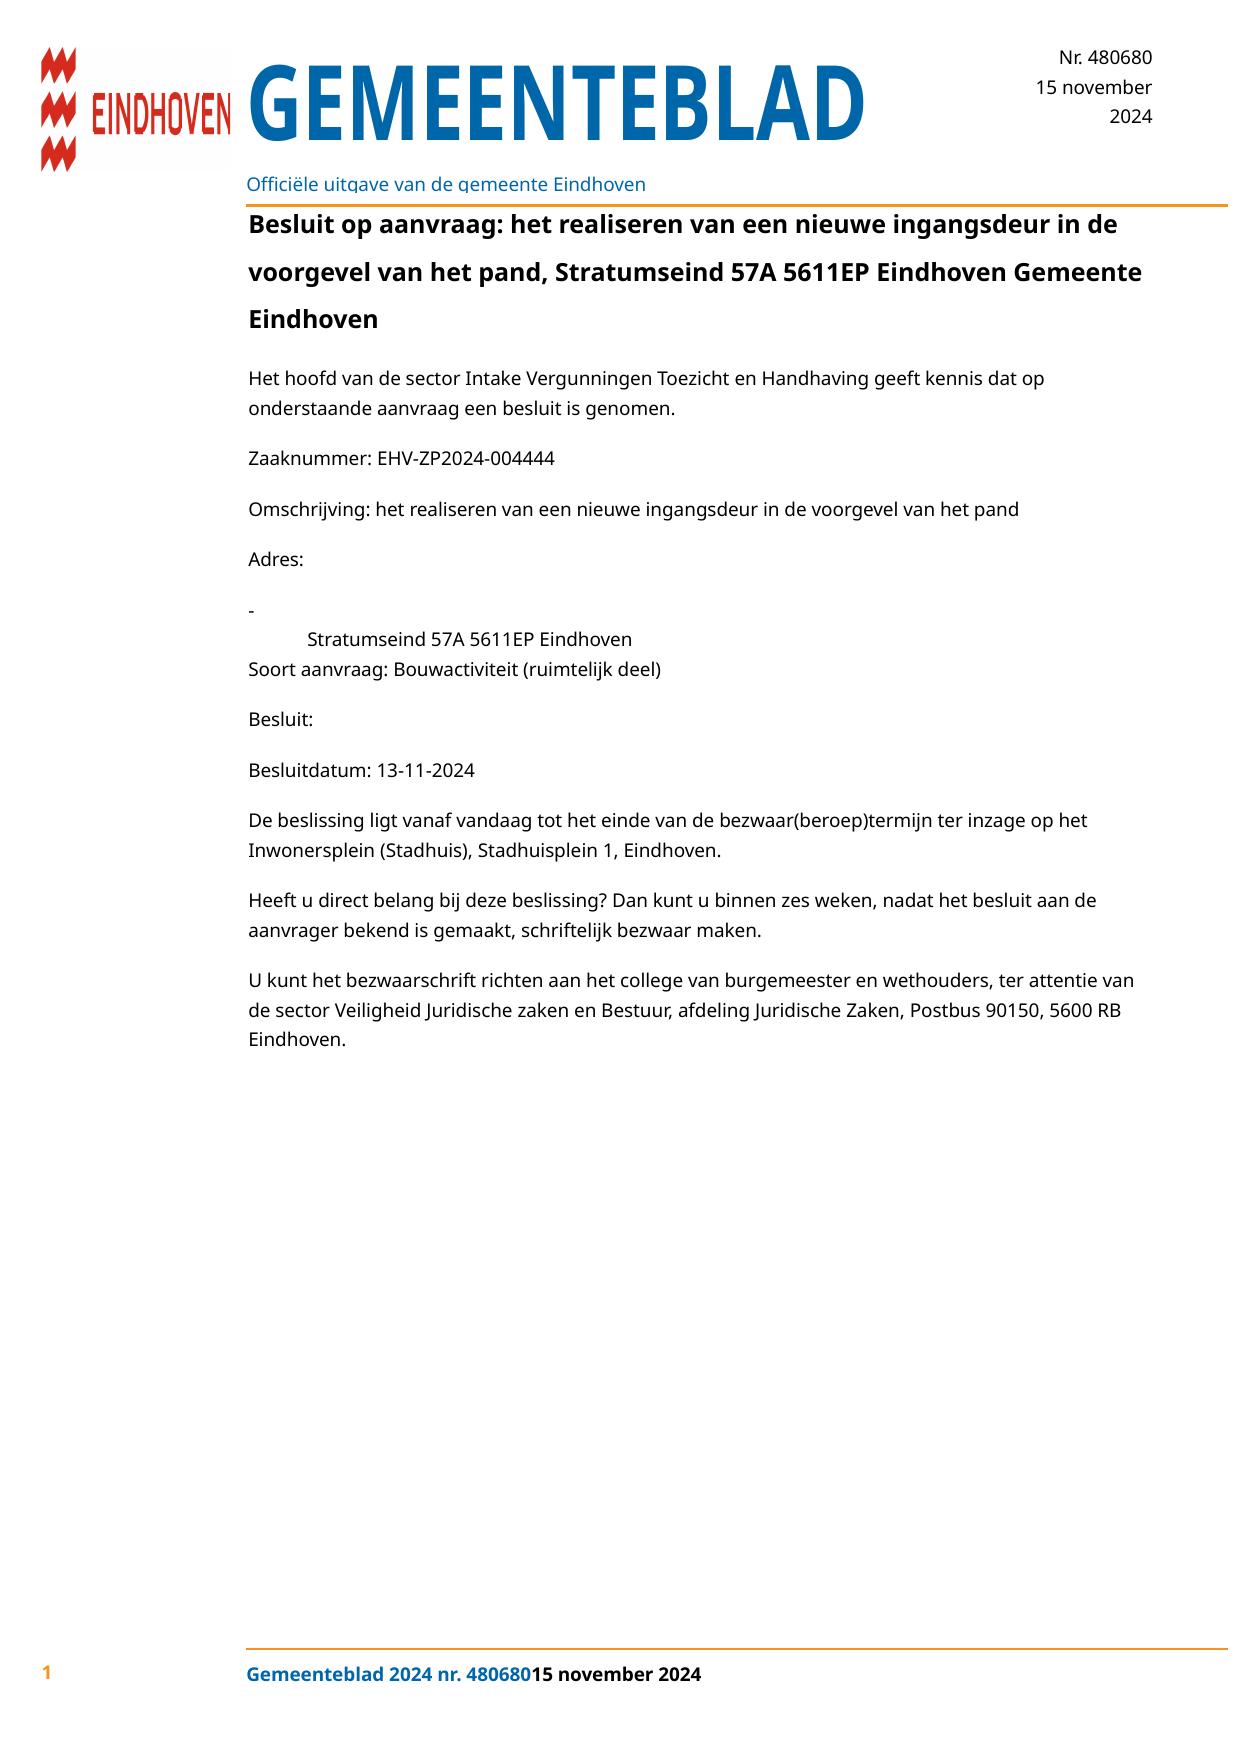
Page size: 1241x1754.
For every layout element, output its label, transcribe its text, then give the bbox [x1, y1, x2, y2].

text U kunt het bezwaarschrift richten aan het college van burgemeester en wethouders, ter attentie van de sector Veiligheid Juridische zaken en Bestuur, afdeling Juridische Zaken, Postbus 90150, 5600 RB Eindhoven. [248, 967, 1152, 1052]
text De beslissing ligt vanaf vandaag tot het einde van de bezwaar(beroep)termijn ter inzage op het Inwonersplein (Stadhuis), Stadhuisplein 1, Eindhoven. [248, 807, 1152, 862]
text Besluit op aanvraag: het realiseren van een nieuwe ingangsdeur in de voorgevel van het pand, Stratumseind 57A 5611EP Eindhoven Gemeente Eindhoven [248, 207, 1152, 336]
text Soort aanvraag: Bouwactiviteit (ruimtelijk deel) [248, 656, 1152, 682]
text Omschrijving: het realiseren van een nieuwe ingangsdeur in de voorgevel van het pand [248, 496, 1152, 522]
text Adres: [248, 546, 1152, 572]
picture [41, 47, 231, 172]
text Zaaknummer: EHV-ZP2024-004444 [248, 446, 1152, 471]
text Besluit: [248, 706, 1152, 732]
list Stratumseind 57A 5611EP Eindhoven [248, 626, 1152, 652]
text Het hoofd van de sector Intake Vergunningen Toezicht en Handhaving geeft kennis dat op onderstaande aanvraag een besluit is genomen. [248, 366, 1152, 421]
text Heeft u direct belang bij deze beslissing? Dan kunt u binnen zes weken, nadat het besluit aan de aanvrager bekend is gemaakt, schriftelijk bezwaar maken. [248, 887, 1152, 942]
text Besluitdatum: 13-11-2024 [248, 757, 1152, 782]
